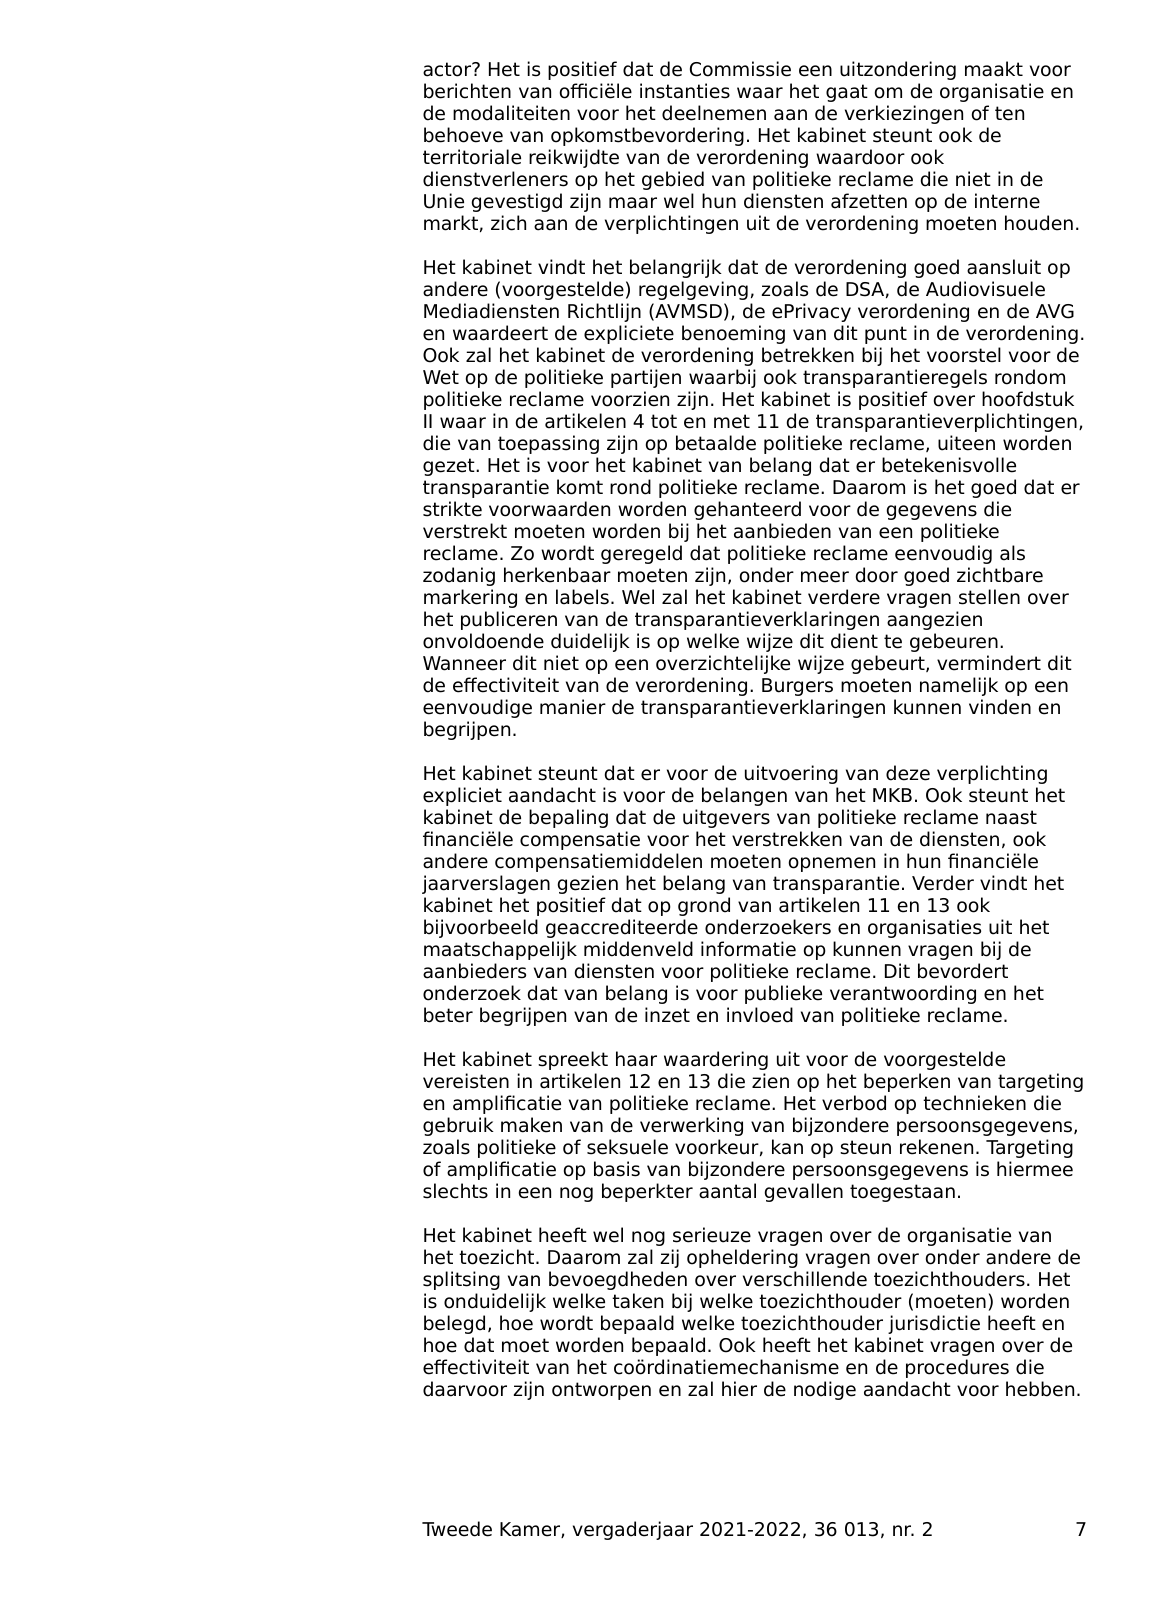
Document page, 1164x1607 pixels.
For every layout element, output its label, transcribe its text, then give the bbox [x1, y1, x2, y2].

text Het kabinet vindt het belangrijk dat de verordening goed aansluit op andere (voorgestelde) regelgeving, zoals de DSA, de Audiovisuele Mediadiensten Richtlijn (AVMSD), de ePrivacy verordening en de AVG en waardeert de expliciete benoeming van dit punt in de verordening. Ook zal het kabinet de verordening betrekken bij het voorstel voor de Wet op de politieke partijen waarbij ook transparantieregels rondom politieke reclame voorzien zijn. Het kabinet is positief over hoofdstuk II waar in de artikelen 4 tot en met 11 de transparantieverplichtingen, die van toepassing zijn op betaalde politieke reclame, uiteen worden gezet. Het is voor het kabinet van belang dat er betekenisvolle transparantie komt rond politieke reclame. Daarom is het goed dat er strikte voorwaarden worden gehanteerd voor de gegevens die verstrekt moeten worden bij het aanbieden van een politieke reclame. Zo wordt geregeld dat politieke reclame eenvoudig als zodanig herkenbaar moeten zijn, onder meer door goed zichtbare markering en labels. Wel zal het kabinet verdere vragen stellen over het publiceren van de transparantieverklaringen aangezien onvoldoende duidelijk is op welke wijze dit dient te gebeuren. Wanneer dit niet op een overzichtelijke wijze gebeurt, vermindert dit de effectiviteit van de verordening. Burgers moeten namelijk op een eenvoudige manier de transparantieverklaringen kunnen vinden en begrijpen. [422, 257, 1087, 741]
text Het kabinet heeft wel nog serieuze vragen over de organisatie van het toezicht. Daarom zal zij opheldering vragen over onder andere de splitsing van bevoegdheden over verschillende toezichthouders. Het is onduidelijk welke taken bij welke toezichthouder (moeten) worden belegd, hoe wordt bepaald welke toezichthouder jurisdictie heeft en hoe dat moet worden bepaald. Ook heeft het kabinet vragen over de effectiviteit van het coördinatiemechanisme en de procedures die daarvoor zijn ontworpen en zal hier de nodige aandacht voor hebben. [422, 1225, 1087, 1401]
text Het kabinet steunt dat er voor de uitvoering van deze verplichting expliciet aandacht is voor de belangen van het MKB. Ook steunt het kabinet de bepaling dat de uitgevers van politieke reclame naast financiële compensatie voor het verstrekken van de diensten, ook andere compensatiemiddelen moeten opnemen in hun financiële jaarverslagen gezien het belang van transparantie. Verder vindt het kabinet het positief dat op grond van artikelen 11 en 13 ook bijvoorbeeld geaccrediteerde onderzoekers en organisaties uit het maatschappelijk middenveld informatie op kunnen vragen bij de aanbieders van diensten voor politieke reclame. Dit bevordert onderzoek dat van belang is voor publieke verantwoording en het beter begrijpen van de inzet en invloed van politieke reclame. [422, 763, 1087, 1027]
text actor? Het is positief dat de Commissie een uitzondering maakt voor berichten van officiële instanties waar het gaat om de organisatie en de modaliteiten voor het deelnemen aan de verkiezingen of ten behoeve van opkomstbevordering. Het kabinet steunt ook de territoriale reikwijdte van de verordening waardoor ook dienstverleners op het gebied van politieke reclame die niet in de Unie gevestigd zijn maar wel hun diensten afzetten op de interne markt, zich aan de verplichtingen uit de verordening moeten houden. [422, 59, 1087, 235]
text Het kabinet spreekt haar waardering uit voor de voorgestelde vereisten in artikelen 12 en 13 die zien op het beperken van targeting en amplificatie van politieke reclame. Het verbod op technieken die gebruik maken van de verwerking van bijzondere persoonsgegevens, zoals politieke of seksuele voorkeur, kan op steun rekenen. Targeting of amplificatie op basis van bijzondere persoonsgegevens is hiermee slechts in een nog beperkter aantal gevallen toegestaan. [422, 1049, 1087, 1203]
